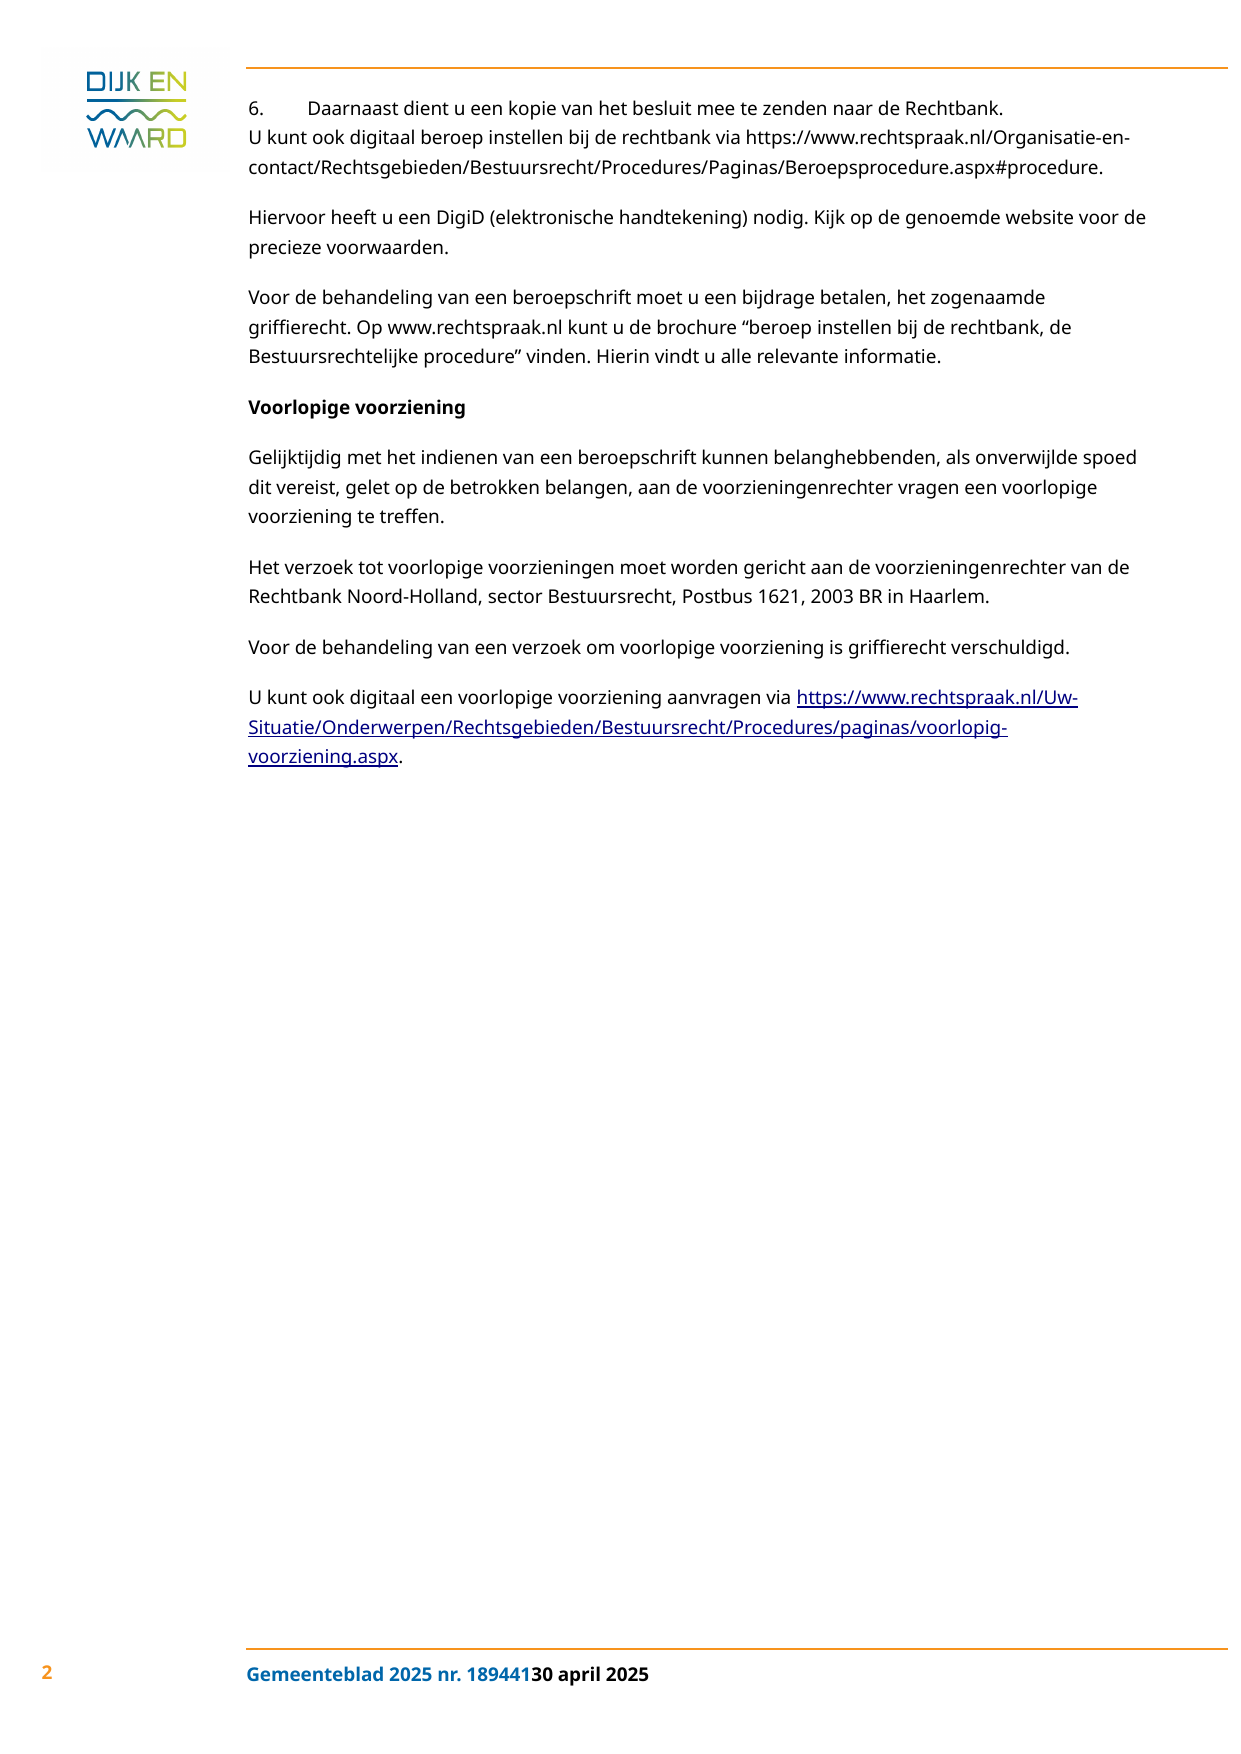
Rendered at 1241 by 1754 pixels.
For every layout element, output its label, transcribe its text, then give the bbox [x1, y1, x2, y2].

text U kunt ook digitaal beroep instellen bij de rechtbank via https://www.rechtspraak.nl/Organisatie-en-contact/Rechtsgebieden/Bestuursrecht/Procedures/Paginas/Beroepsprocedure.aspx#procedure. [248, 124, 1152, 180]
text Voor de behandeling van een beroepschrift moet u een bijdrage betalen, het zogenaamde griffierecht. Op www.rechtspraak.nl kunt u de brochure “beroep instellen bij de rechtbank, de Bestuursrechtelijke procedure” vinden. Hierin vindt u alle relevante informatie. [248, 284, 1152, 369]
text Hiervoor heeft u een DigiD (elektronische handtekening) nodig. Kijk op de genoemde website voor de precieze voorwaarden. [248, 204, 1152, 260]
text Voor de behandeling van een verzoek om voorlopige voorziening is griffierecht verschuldigd. [248, 634, 1152, 660]
text Het verzoek tot voorlopige voorzieningen moet worden gericht aan de voorzieningenrechter van de Rechtbank Noord-Holland, sector Bestuursrecht, Postbus 1621, 2003 BR in Haarlem. [248, 554, 1152, 609]
list Daarnaast dient u een kopie van het besluit mee te zenden naar de Rechtbank. [248, 95, 1152, 121]
text Gelijktijdig met het indienen van een beroepschrift kunnen belanghebbenden, als onverwijlde spoed dit vereist, gelet op de betrokken belangen, aan de voorzieningenrechter vragen een voorlopige voorziening te treffen. [248, 444, 1152, 529]
text Voorlopige voorziening [248, 394, 1152, 420]
text U kunt ook digitaal een voorlopige voorziening aanvragen via https://www.rechtspraak.nl/Uw-Situatie/Onderwerpen/Rechtsgebieden/Bestuursrecht/Procedures/paginas/voorlopig-voorziening.aspx. [248, 684, 1152, 769]
picture [41, 47, 231, 172]
